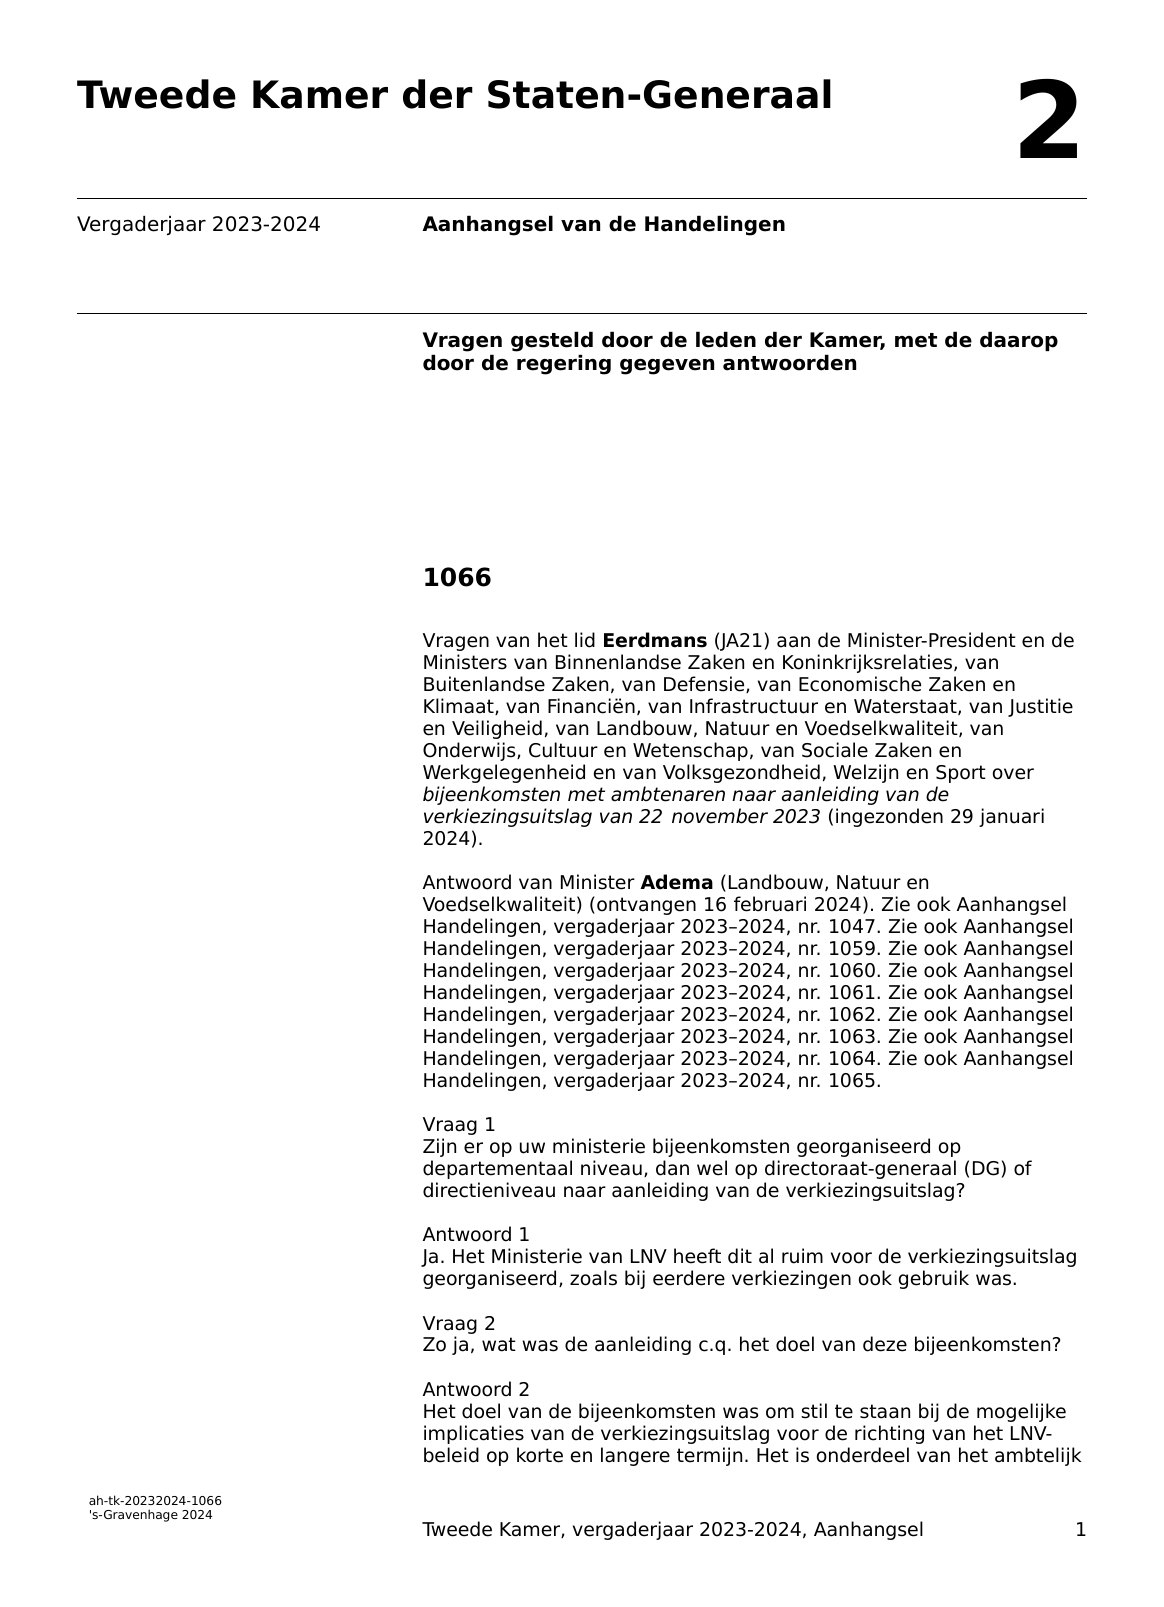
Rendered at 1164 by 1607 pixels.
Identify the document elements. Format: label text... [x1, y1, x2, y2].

text Antwoord 1 [422, 1224, 1087, 1246]
table_header 2 [886, 59, 1087, 198]
table_cell Vergaderjaar 2023-2024 [77, 199, 422, 313]
text 1066 [422, 563, 1087, 592]
table_cell Aanhangsel van de Handelingen [422, 199, 1087, 313]
text Vraag 1 [422, 1114, 1087, 1136]
text Antwoord 2 [422, 1378, 1087, 1401]
text Ja. Het Ministerie van LNV heeft dit al ruim voor de verkiezingsuitslag georganiseerd, zoals bij eerdere verkiezingen ook gebruik was. [422, 1246, 1087, 1290]
table_cell [77, 314, 422, 375]
text Antwoord van Minister Adema (Landbouw, Natuur en Voedselkwaliteit) (ontvangen 16 februari 2024). Zie ook Aanhangsel Handelingen, vergaderjaar 2023–2024, nr. 1047. Zie ook Aanhangsel Handelingen, vergaderjaar 2023–2024, nr. 1059. Zie ook Aanhangsel Handelingen, vergaderjaar 2023–2024, nr. 1060. Zie ook Aanhangsel Handelingen, vergaderjaar 2023–2024, nr. 1061. Zie ook Aanhangsel Handelingen, vergaderjaar 2023–2024, nr. 1062. Zie ook Aanhangsel Handelingen, vergaderjaar 2023–2024, nr. 1063. Zie ook Aanhangsel Handelingen, vergaderjaar 2023–2024, nr. 1064. Zie ook Aanhangsel Handelingen, vergaderjaar 2023–2024, nr. 1065. [422, 872, 1087, 1092]
text Zo ja, wat was de aanleiding c.q. het doel van deze bijeenkomsten? [422, 1334, 1087, 1356]
text 's-Gravenhage 2024 [88, 1508, 323, 1522]
text ah-tk-20232024-1066 [88, 1494, 323, 1508]
text Vragen van het lid Eerdmans (JA21) aan de Minister-President en de Ministers van Binnenlandse Zaken en Koninkrijksrelaties, van Buitenlandse Zaken, van Defensie, van Economische Zaken en Klimaat, van Financiën, van Infrastructuur en Waterstaat, van Justitie en Veiligheid, van Landbouw, Natuur en Voedselkwaliteit, van Onderwijs, Cultuur en Wetenschap, van Sociale Zaken en Werkgelegenheid en van Volksgezondheid, Welzijn en Sport over bijeenkomsten met ambtenaren naar aanleiding van de verkiezingsuitslag van 22 november 2023 (ingezonden 29 januari 2024). [422, 630, 1087, 850]
text Zijn er op uw ministerie bijeenkomsten georganiseerd op departementaal niveau, dan wel op directoraat-generaal (DG) of directieniveau naar aanleiding van de verkiezingsuitslag? [422, 1136, 1087, 1202]
table_cell Vragen gesteld door de leden der Kamer, met de daarop door de regering gegeven antwoorden [422, 314, 1087, 375]
text Vraag 2 [422, 1312, 1087, 1334]
table_header Tweede Kamer der Staten-Generaal [77, 59, 886, 198]
text Het doel van de bijeenkomsten was om stil te staan bij de mogelijke implicaties van de verkiezingsuitslag voor de richting van het LNV-beleid op korte en langere termijn. Het is onderdeel van het ambtelijk [422, 1401, 1087, 1466]
